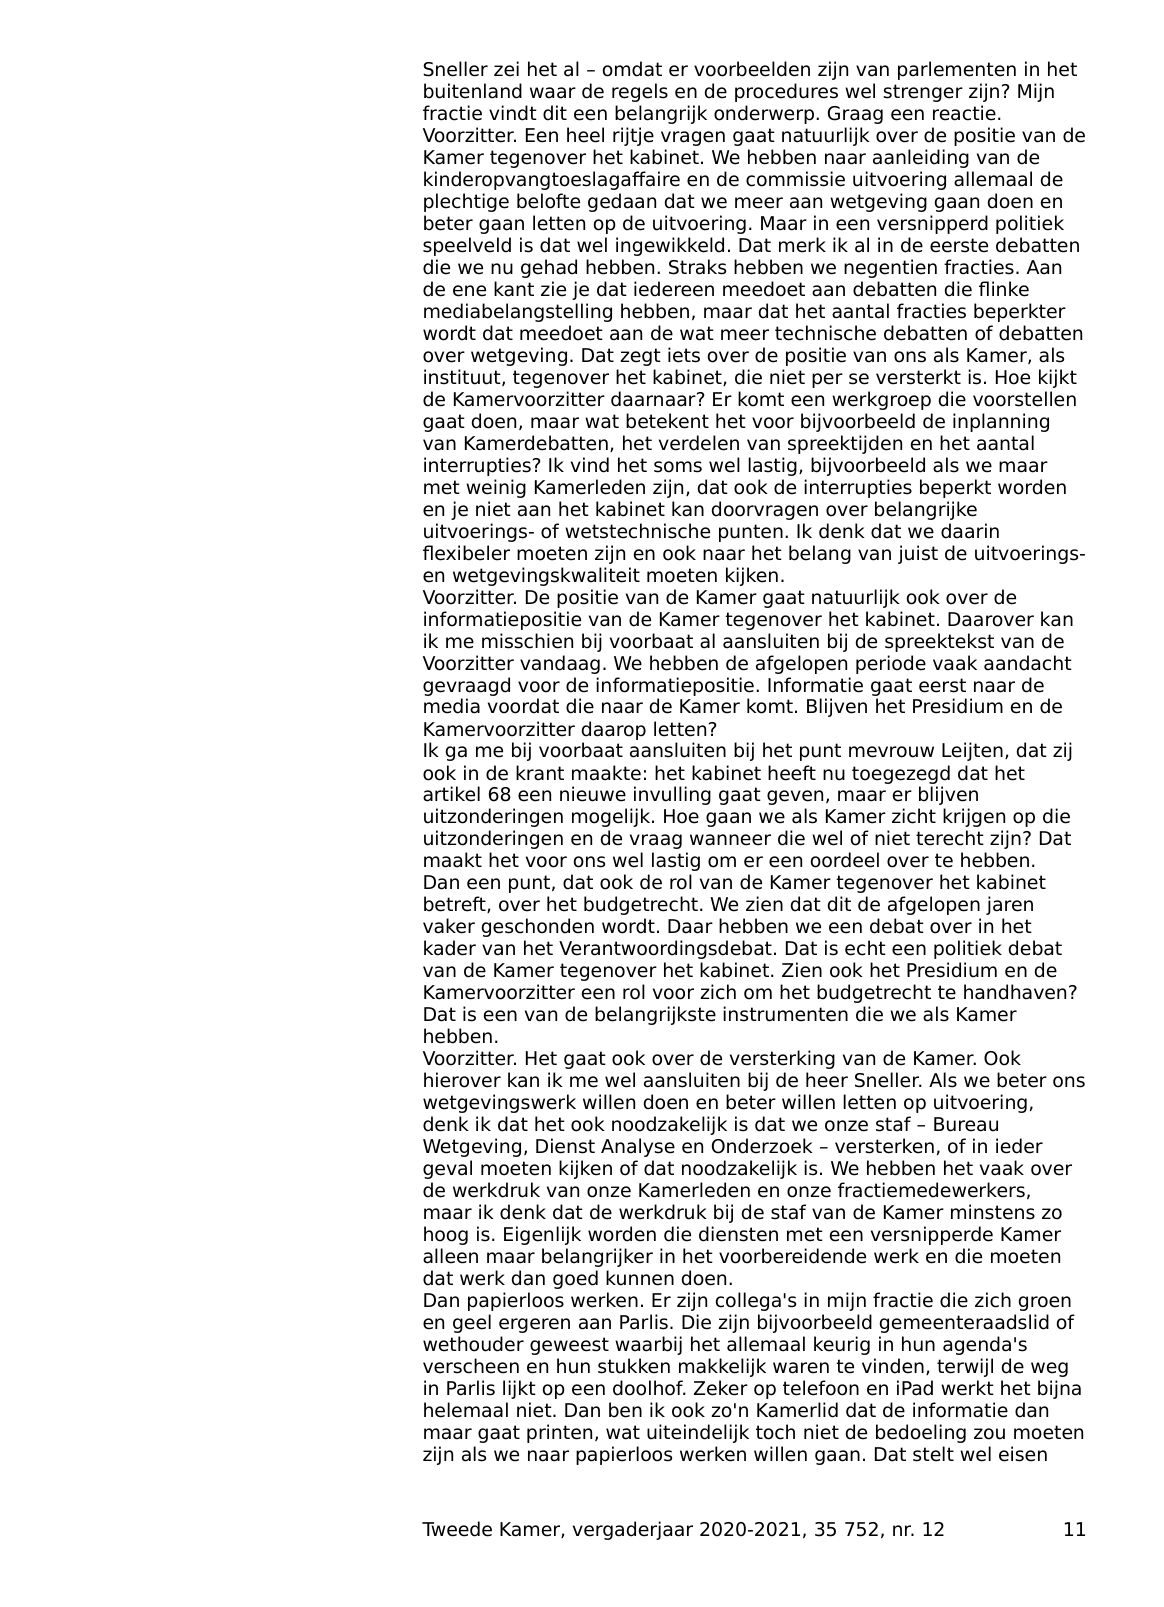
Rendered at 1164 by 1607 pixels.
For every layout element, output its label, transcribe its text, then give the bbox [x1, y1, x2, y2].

text Ik ga me bij voorbaat aansluiten bij het punt mevrouw Leijten, dat zij ook in de krant maakte: het kabinet heeft nu toegezegd dat het artikel 68 een nieuwe invulling gaat geven, maar er blijven uitzonderingen mogelijk. Hoe gaan we als Kamer zicht krijgen op die uitzonderingen en de vraag wanneer die wel of niet terecht zijn? Dat maakt het voor ons wel lastig om er een oordeel over te hebben. [422, 740, 1087, 872]
text Voorzitter. Een heel rijtje vragen gaat natuurlijk over de positie van de Kamer tegenover het kabinet. We hebben naar aanleiding van de kinderopvangtoeslagaffaire en de commissie uitvoering allemaal de plechtige belofte gedaan dat we meer aan wetgeving gaan doen en beter gaan letten op de uitvoering. Maar in een versnipperd politiek speelveld is dat wel ingewikkeld. Dat merk ik al in de eerste debatten die we nu gehad hebben. Straks hebben we negentien fracties. Aan de ene kant zie je dat iedereen meedoet aan debatten die flinke mediabelangstelling hebben, maar dat het aantal fracties beperkter wordt dat meedoet aan de wat meer technische debatten of debatten over wetgeving. Dat zegt iets over de positie van ons als Kamer, als instituut, tegenover het kabinet, die niet per se versterkt is. Hoe kijkt de Kamervoorzitter daarnaar? Er komt een werkgroep die voorstellen gaat doen, maar wat betekent het voor bijvoorbeeld de inplanning van Kamerdebatten, het verdelen van spreektijden en het aantal interrupties? Ik vind het soms wel lastig, bijvoorbeeld als we maar met weinig Kamerleden zijn, dat ook de interrupties beperkt worden en je niet aan het kabinet kan doorvragen over belangrijke uitvoerings- of wetstechnische punten. Ik denk dat we daarin flexibeler moeten zijn en ook naar het belang van juist de uitvoerings- en wetgevingskwaliteit moeten kijken. [422, 125, 1087, 587]
text Dan een punt, dat ook de rol van de Kamer tegenover het kabinet betreft, over het budgetrecht. We zien dat dit de afgelopen jaren vaker geschonden wordt. Daar hebben we een debat over in het kader van het Verantwoordingsdebat. Dat is echt een politiek debat van de Kamer tegenover het kabinet. Zien ook het Presidium en de Kamervoorzitter een rol voor zich om het budgetrecht te handhaven? Dat is een van de belangrijkste instrumenten die we als Kamer hebben. [422, 872, 1087, 1048]
text Sneller zei het al – omdat er voorbeelden zijn van parlementen in het buitenland waar de regels en de procedures wel strenger zijn? Mijn fractie vindt dit een belangrijk onderwerp. Graag een reactie. [422, 59, 1087, 125]
text Voorzitter. Het gaat ook over de versterking van de Kamer. Ook hierover kan ik me wel aansluiten bij de heer Sneller. Als we beter ons wetgevingswerk willen doen en beter willen letten op uitvoering, denk ik dat het ook noodzakelijk is dat we onze staf – Bureau Wetgeving, Dienst Analyse en Onderzoek – versterken, of in ieder geval moeten kijken of dat noodzakelijk is. We hebben het vaak over de werkdruk van onze Kamerleden en onze fractiemedewerkers, maar ik denk dat de werkdruk bij de staf van de Kamer minstens zo hoog is. Eigenlijk worden die diensten met een versnipperde Kamer alleen maar belangrijker in het voorbereidende werk en die moeten dat werk dan goed kunnen doen. [422, 1048, 1087, 1290]
text Voorzitter. De positie van de Kamer gaat natuurlijk ook over de informatiepositie van de Kamer tegenover het kabinet. Daarover kan ik me misschien bij voorbaat al aansluiten bij de spreektekst van de Voorzitter vandaag. We hebben de afgelopen periode vaak aandacht gevraagd voor de informatiepositie. Informatie gaat eerst naar de media voordat die naar de Kamer komt. Blijven het Presidium en de Kamervoorzitter daarop letten? [422, 587, 1087, 740]
text Dan papierloos werken. Er zijn collega's in mijn fractie die zich groen en geel ergeren aan Parlis. Die zijn bijvoorbeeld gemeenteraadslid of wethouder geweest waarbij het allemaal keurig in hun agenda's verscheen en hun stukken makkelijk waren te vinden, terwijl de weg in Parlis lijkt op een doolhof. Zeker op telefoon en iPad werkt het bijna helemaal niet. Dan ben ik ook zo'n Kamerlid dat de informatie dan maar gaat printen, wat uiteindelijk toch niet de bedoeling zou moeten zijn als we naar papierloos werken willen gaan. Dat stelt wel eisen [422, 1290, 1087, 1466]
